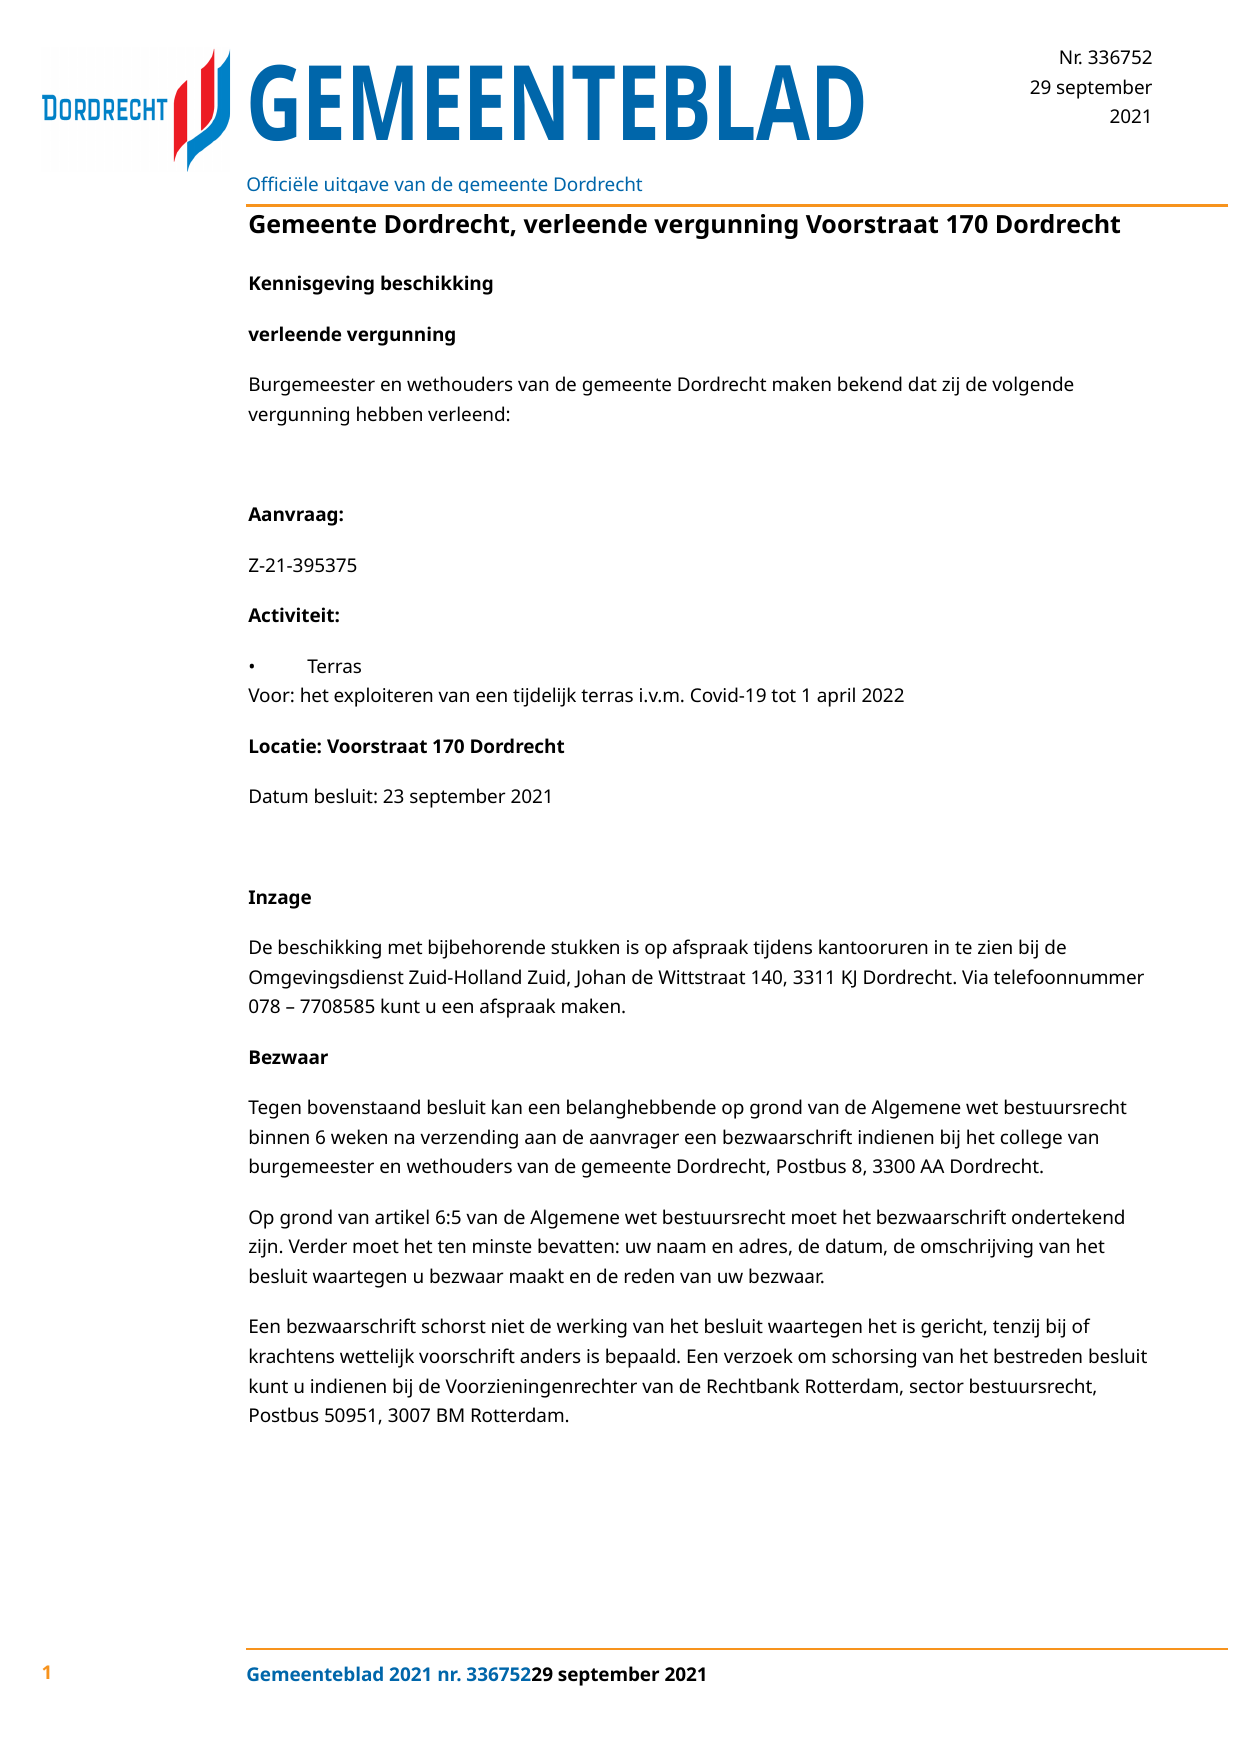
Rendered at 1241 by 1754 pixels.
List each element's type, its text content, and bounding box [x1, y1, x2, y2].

text verleende vergunning [248, 321, 1152, 346]
text Een bezwaarschrift schorst niet de werking van het besluit waartegen het is gericht, tenzij bij of krachtens wettelijk voorschrift anders is bepaald. Een verzoek om schorsing van het bestreden besluit kunt u indienen bij de Voorzieningenrechter van de Rechtbank Rotterdam, sector bestuursrecht, Postbus 50951, 3007 BM Rotterdam. [248, 1314, 1152, 1428]
text Voor: het exploiteren van een tijdelijk terras i.v.m. Covid-19 tot 1 april 2022 [248, 682, 1152, 708]
text Z-21-395375 [248, 552, 1152, 578]
text Kennisgeving beschikking [248, 270, 1152, 296]
text De beschikking met bijbehorende stukken is op afspraak tijdens kantooruren in te zien bij de Omgevingsdienst Zuid-Holland Zuid, Johan de Wittstraat 140, 3311 KJ Dordrecht. Via telefoonnummer 078 – 7708585 kunt u een afspraak maken. [248, 934, 1152, 1019]
text Gemeente Dordrecht, verleende vergunning Voorstraat 170 Dordrecht [248, 207, 1152, 241]
text Bezwaar [248, 1044, 1152, 1070]
text Inzage [248, 884, 1152, 910]
picture [41, 47, 231, 172]
text Locatie: Voorstraat 170 Dordrecht [248, 733, 1152, 758]
text Aanvraag: [248, 502, 1152, 527]
text Tegen bovenstaand besluit kan een belanghebbende op grond van de Algemene wet bestuursrecht binnen 6 weken na verzending aan de aanvrager een bezwaarschrift indienen bij het college van burgemeester en wethouders van de gemeente Dordrecht, Postbus 8, 3300 AA Dordrecht. [248, 1094, 1152, 1179]
text Burgemeester en wethouders van de gemeente Dordrecht maken bekend dat zij de volgende vergunning hebben verleend: [248, 371, 1152, 426]
text Activiteit: [248, 602, 1152, 628]
list Terras [248, 653, 1152, 678]
text Op grond van artikel 6:5 van de Algemene wet bestuursrecht moet het bezwaarschrift ondertekend zijn. Verder moet het ten minste bevatten: uw naam en adres, de datum, de omschrijving van het besluit waartegen u bezwaar maakt en de reden van uw bezwaar. [248, 1204, 1152, 1289]
text Datum besluit: 23 september 2021 [248, 783, 1152, 809]
